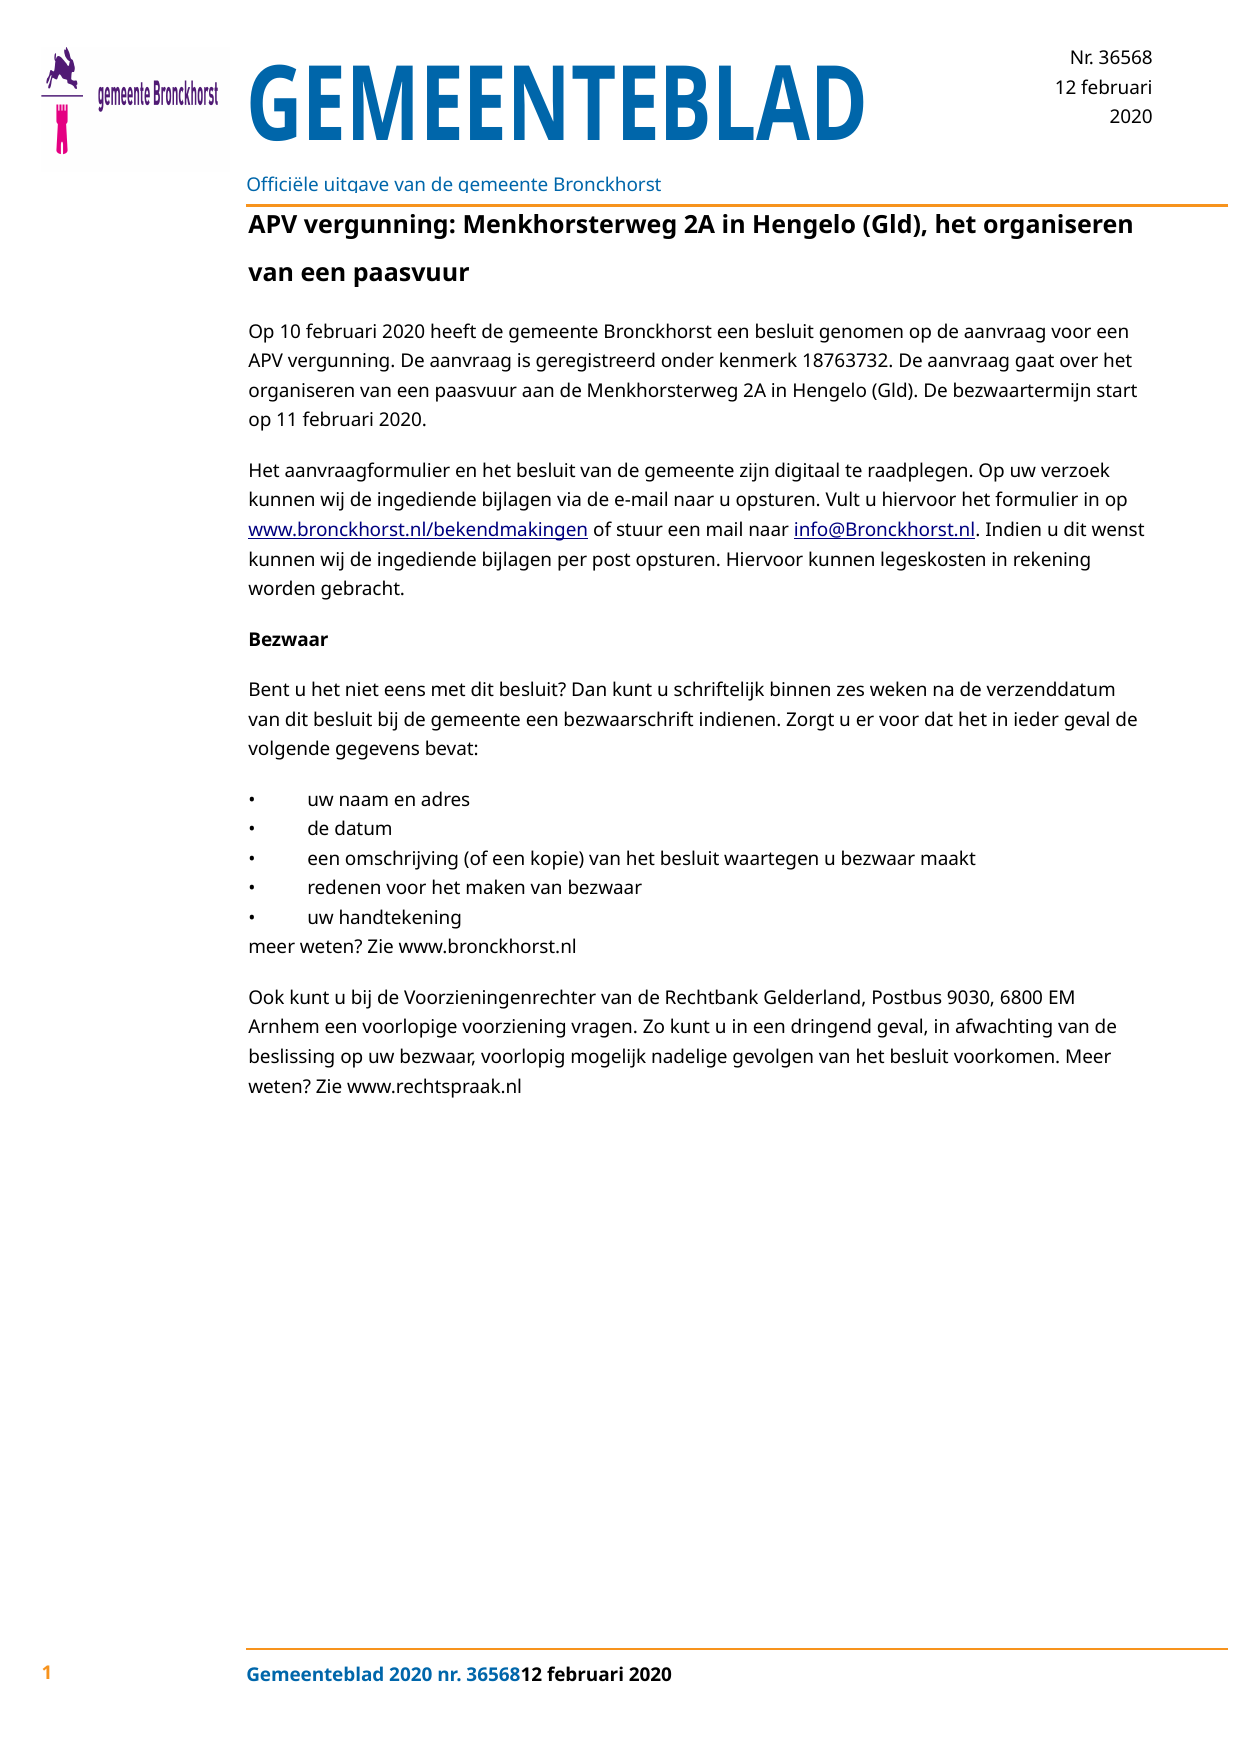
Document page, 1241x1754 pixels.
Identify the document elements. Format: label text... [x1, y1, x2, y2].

picture [41, 47, 231, 172]
list de datum [248, 815, 1152, 841]
text Bent u het niet eens met dit besluit? Dan kunt u schriftelijk binnen zes weken na de verzenddatum van dit besluit bij de gemeente een bezwaarschrift indienen. Zorgt u er voor dat het in ieder geval de volgende gegevens bevat: [248, 676, 1152, 761]
list uw naam en adres [248, 786, 1152, 812]
text Op 10 februari 2020 heeft de gemeente Bronckhorst een besluit genomen op de aanvraag voor een APV vergunning. De aanvraag is geregistreerd onder kenmerk 18763732. De aanvraag gaat over het organiseren van een paasvuur aan de Menkhorsterweg 2A in Hengelo (Gld). De bezwaartermijn start op 11 februari 2020. [248, 318, 1152, 432]
text Het aanvraagformulier en het besluit van de gemeente zijn digitaal te raadplegen. Op uw verzoek kunnen wij de ingediende bijlagen via de e-mail naar u opsturen. Vult u hiervoor het formulier in op www.bronckhorst.nl/bekendmakingen of stuur een mail naar info@Bronckhorst.nl. Indien u dit wenst kunnen wij de ingediende bijlagen per post opsturen. Hiervoor kunnen legeskosten in rekening worden gebracht. [248, 457, 1152, 601]
list redenen voor het maken van bezwaar [248, 874, 1152, 900]
list een omschrijving (of een kopie) van het besluit waartegen u bezwaar maakt [248, 845, 1152, 871]
text APV vergunning: Menkhorsterweg 2A in Hengelo (Gld), het organiseren van een paasvuur [248, 207, 1152, 288]
text Bezwaar [248, 626, 1152, 652]
list uw handtekening [248, 904, 1152, 930]
text Ook kunt u bij de Voorzieningenrechter van de Rechtbank Gelderland, Postbus 9030, 6800 EM Arnhem een voorlopige voorziening vragen. Zo kunt u in een dringend geval, in afwachting van de beslissing op uw bezwaar, voorlopig mogelijk nadelige gevolgen van het besluit voorkomen. Meer weten? Zie www.rechtspraak.nl [248, 984, 1152, 1099]
text meer weten? Zie www.bronckhorst.nl [248, 934, 1152, 959]
